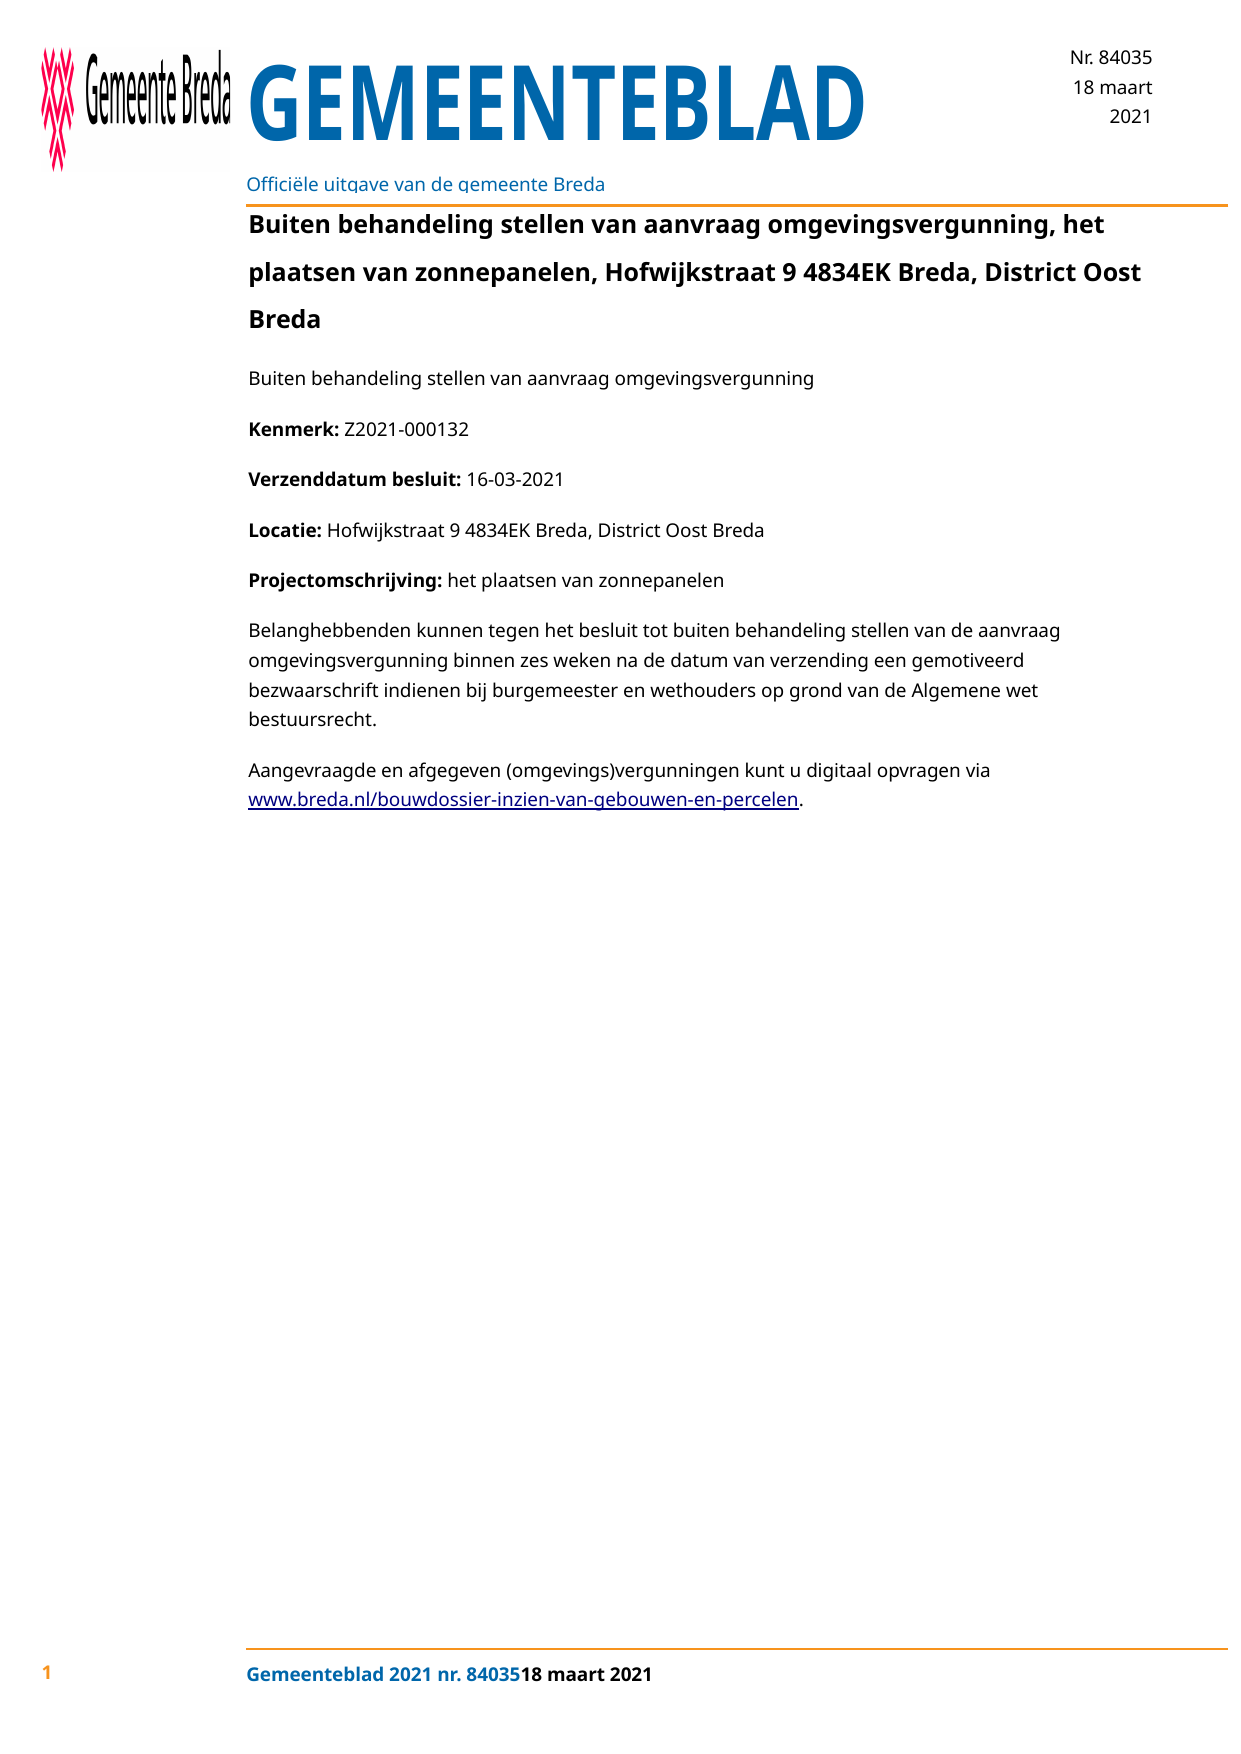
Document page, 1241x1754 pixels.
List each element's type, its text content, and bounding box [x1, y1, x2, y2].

text Kenmerk: Z2021-000132 [248, 416, 1152, 442]
text Buiten behandeling stellen van aanvraag omgevingsvergunning [248, 366, 1152, 391]
text Belanghebbenden kunnen tegen het besluit tot buiten behandeling stellen van de aanvraag omgevingsvergunning binnen zes weken na de datum van verzending een gemotiveerd bezwaarschrift indienen bij burgemeester en wethouders op grond van de Algemene wet bestuursrecht. [248, 618, 1152, 732]
text Projectomschrijving: het plaatsen van zonnepanelen [248, 567, 1152, 593]
text Verzenddatum besluit: 16-03-2021 [248, 466, 1152, 492]
text Locatie: Hofwijkstraat 9 4834EK Breda, District Oost Breda [248, 517, 1152, 542]
text Aangevraagde en afgegeven (omgevings)vergunningen kunt u digitaal opvragen via www.breda.nl/bouwdossier-inzien-van-gebouwen-en-percelen. [248, 757, 1152, 812]
text Buiten behandeling stellen van aanvraag omgevingsvergunning, het plaatsen van zonnepanelen, Hofwijkstraat 9 4834EK Breda, District Oost Breda [248, 207, 1152, 336]
picture [41, 47, 231, 172]
